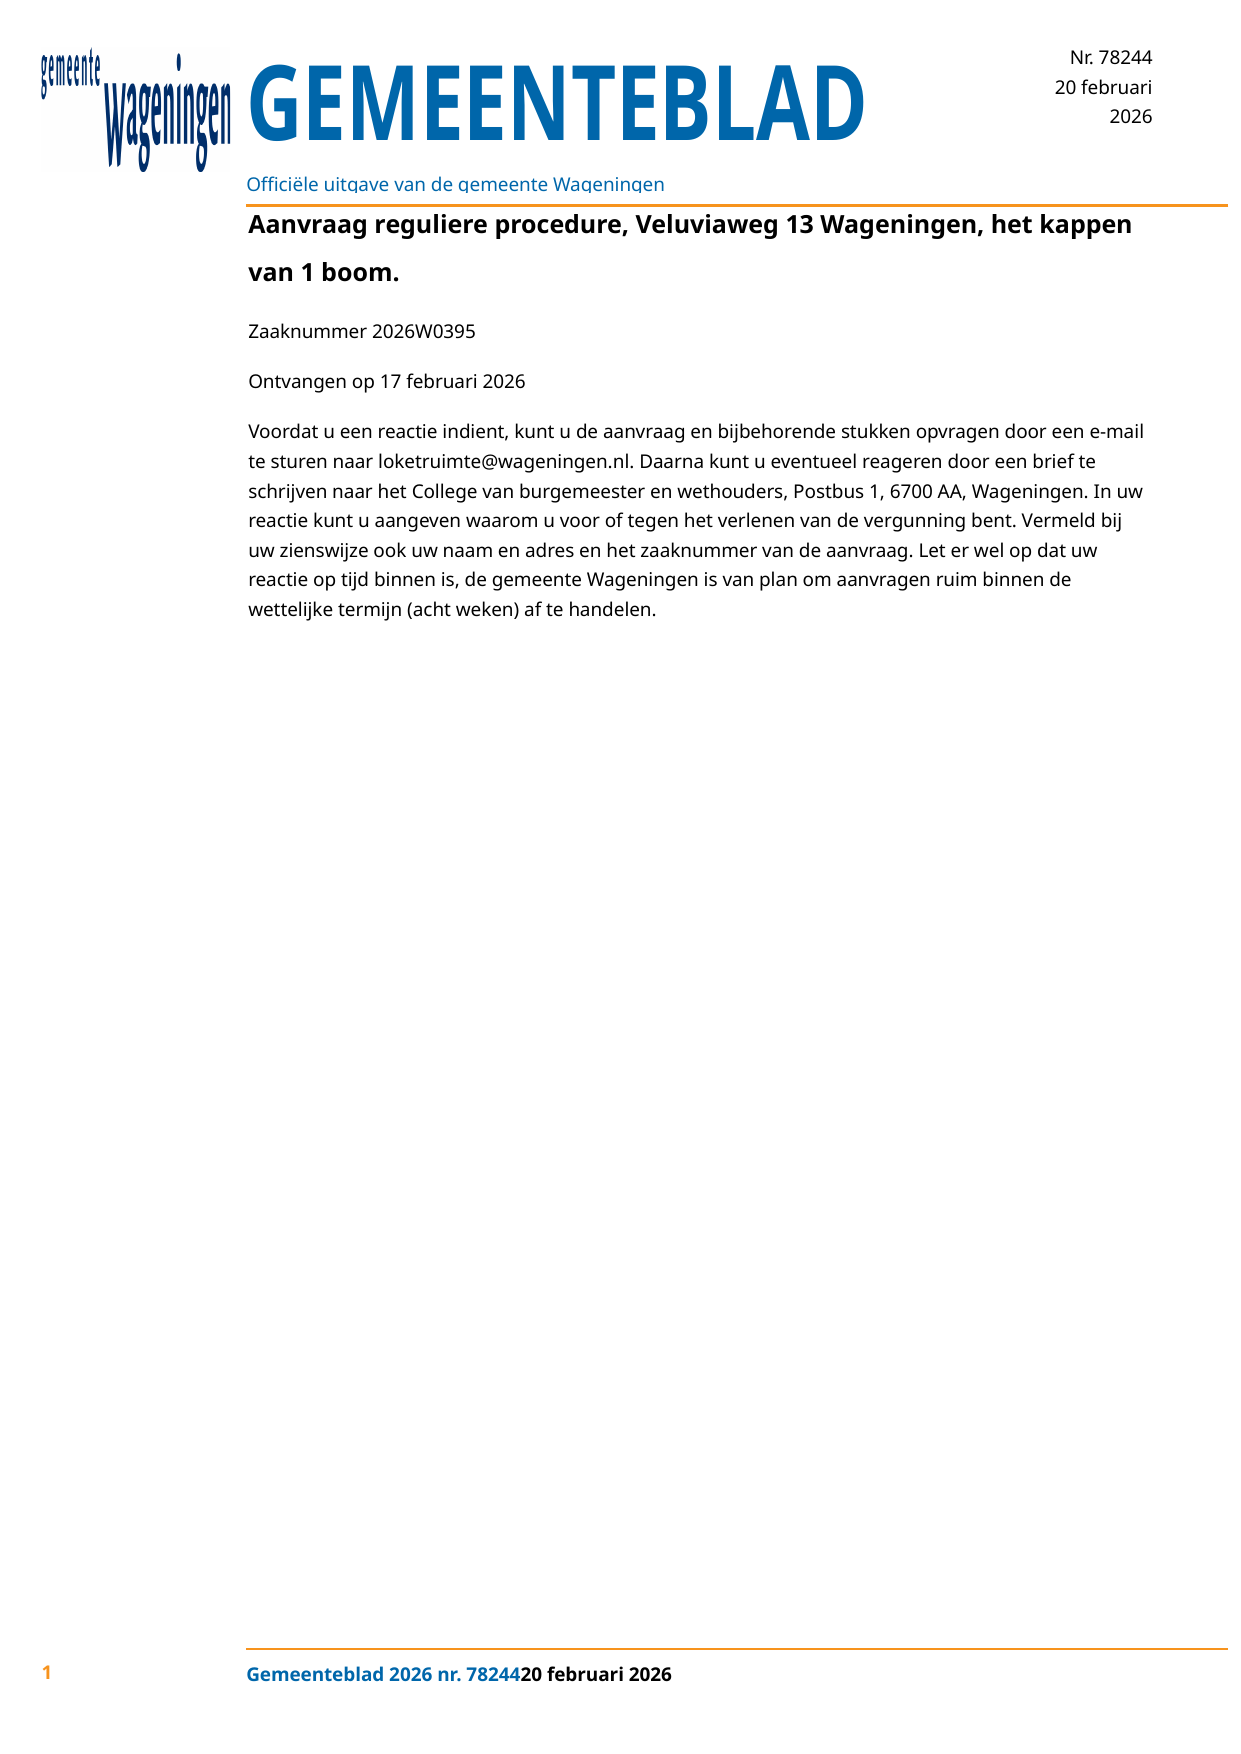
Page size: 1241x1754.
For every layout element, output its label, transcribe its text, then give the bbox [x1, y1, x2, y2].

picture [41, 47, 231, 172]
text Ontvangen op 17 februari 2026 [248, 368, 1152, 394]
text Voordat u een reactie indient, kunt u de aanvraag en bijbehorende stukken opvragen door een e-mail te sturen naar loketruimte@wageningen.nl. Daarna kunt u eventueel reageren door een brief te schrijven naar het College van burgemeester en wethouders, Postbus 1, 6700 AA, Wageningen. In uw reactie kunt u aangeven waarom u voor of tegen het verlenen van de vergunning bent. Vermeld bij uw zienswijze ook uw naam en adres en het zaaknummer van de aanvraag. Let er wel op dat uw reactie op tijd binnen is, de gemeente Wageningen is van plan om aanvragen ruim binnen de wettelijke termijn (acht weken) af te handelen. [248, 419, 1152, 622]
text Zaaknummer 2026W0395 [248, 318, 1152, 344]
text Aanvraag reguliere procedure, Veluviaweg 13 Wageningen, het kappen van 1 boom. [248, 207, 1152, 288]
